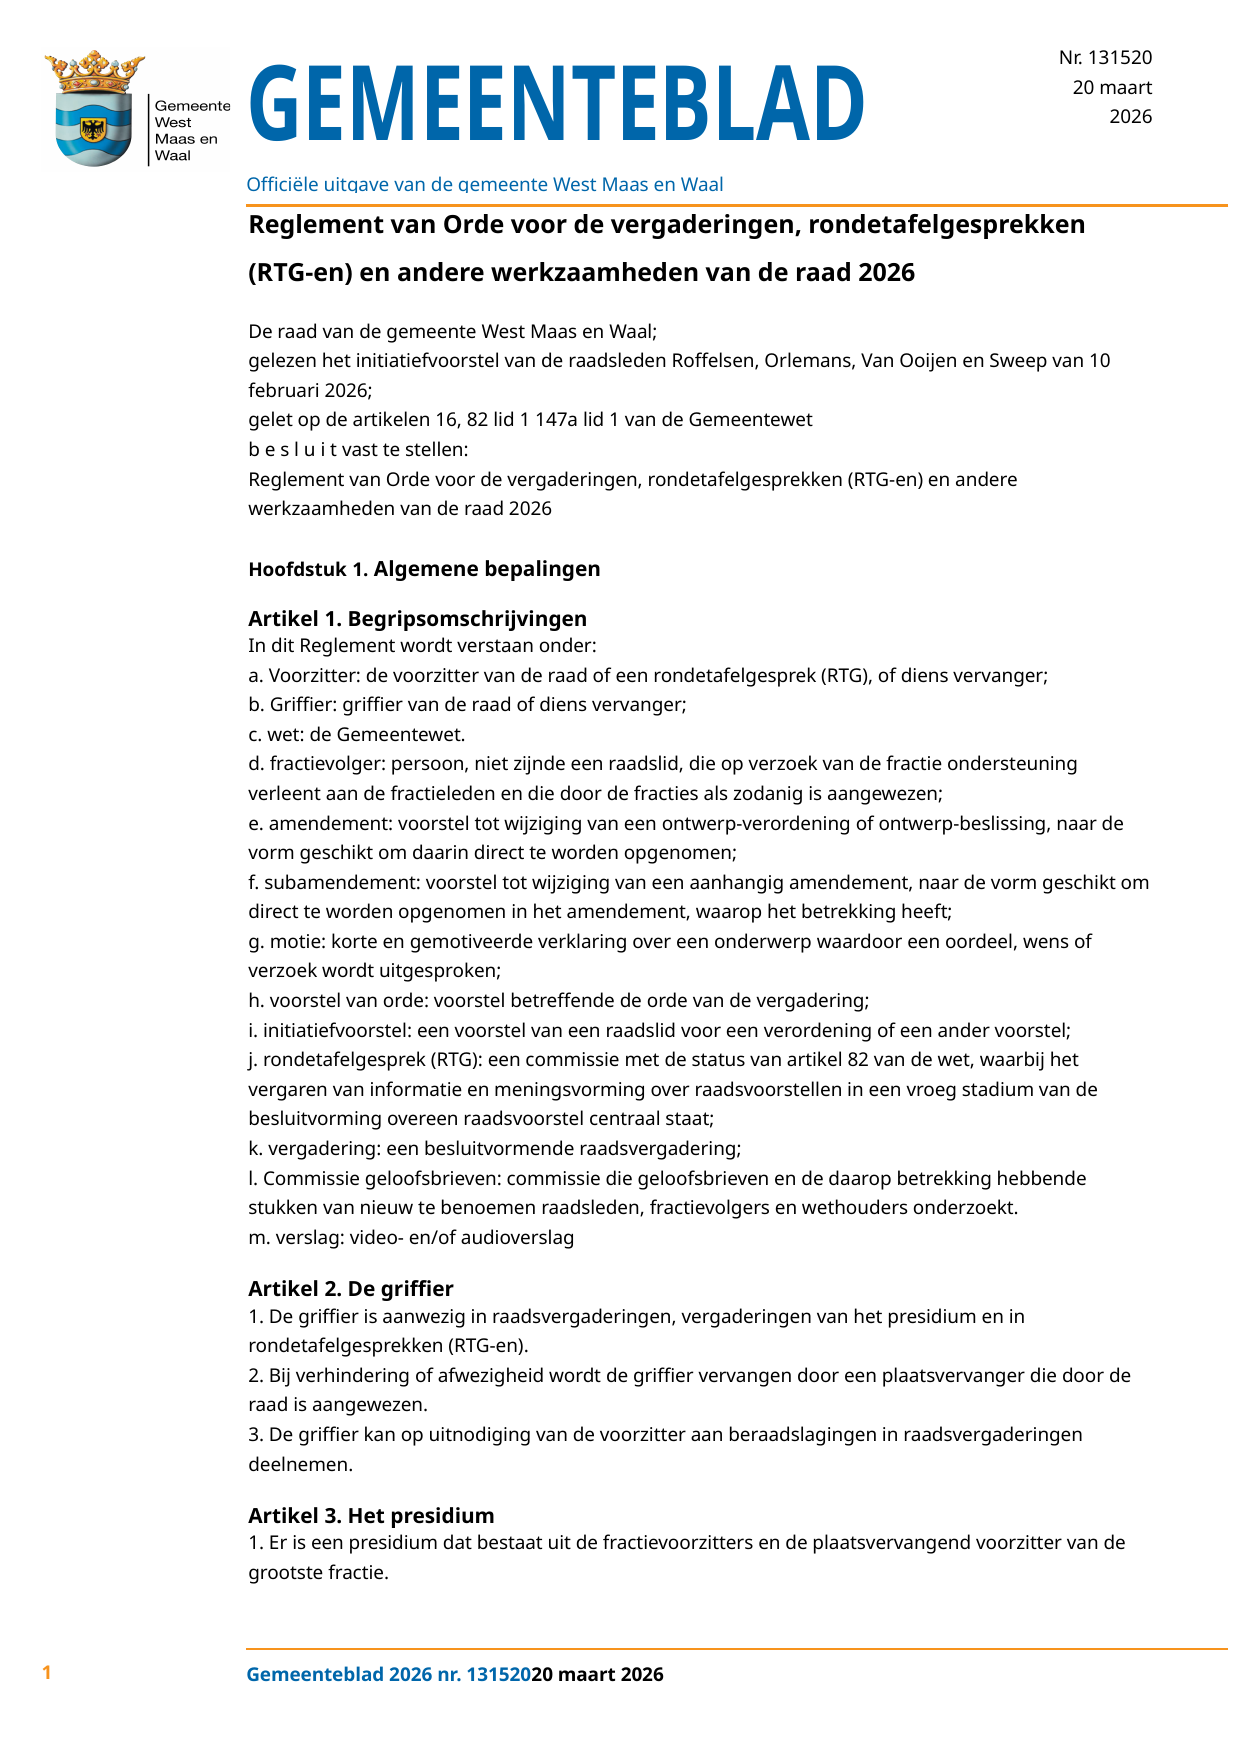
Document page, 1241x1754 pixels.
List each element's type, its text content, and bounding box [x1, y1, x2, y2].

text e. amendement: voorstel tot wijziging van een ontwerp-verordening of ontwerp-beslissing, naar de vorm geschikt om daarin direct te worden opgenomen; [248, 810, 1152, 865]
text gelezen het initiatiefvoorstel van de raadsleden Roffelsen, Orlemans, Van Ooijen en Sweep van 10 februari 2026; [248, 347, 1152, 403]
text De raad van de gemeente West Maas en Waal; [248, 318, 1152, 344]
text l. Commissie geloofsbrieven: commissie die geloofsbrieven en de daarop betrekking hebbende stukken van nieuw te benoemen raadsleden, fractievolgers en wethouders onderzoekt. [248, 1165, 1152, 1220]
text i. initiatiefvoorstel: een voorstel van een raadslid voor een verordening of een ander voorstel; [248, 1017, 1152, 1043]
picture [41, 47, 231, 172]
text g. motie: korte en gemotiveerde verklaring over een onderwerp waardoor een oordeel, wens of verzoek wordt uitgesproken; [248, 928, 1152, 983]
text Reglement van Orde voor de vergaderingen, rondetafelgesprekken (RTG-en) en andere werkzaamheden van de raad 2026 [248, 207, 1152, 288]
text 3. De griffier kan op uitnodiging van de voorzitter aan beraadslagingen in raadsvergaderingen deelnemen. [248, 1421, 1152, 1476]
text Reglement van Orde voor de vergaderingen, rondetafelgesprekken (RTG-en) en andere werkzaamheden van de raad 2026 [248, 466, 1152, 521]
text d. fractievolger: persoon, niet zijnde een raadslid, die op verzoek van de fractie ondersteuning verleent aan de fractieleden en die door de fracties als zodanig is aangewezen; [248, 751, 1152, 806]
text b e s l u i t vast te stellen: [248, 436, 1152, 462]
text f. subamendement: voorstel tot wijziging van een aanhangig amendement, naar de vorm geschikt om direct te worden opgenomen in het amendement, waarop het betrekking heeft; [248, 869, 1152, 924]
text Artikel 1. Begripsomschrijvingen [248, 604, 1152, 632]
text a. Voorzitter: de voorzitter van de raad of een rondetafelgesprek (RTG), of diens vervanger; [248, 662, 1152, 688]
text j. rondetafelgesprek (RTG): een commissie met de status van artikel 82 van de wet, waarbij het vergaren van informatie en meningsvorming over raadsvoorstellen in een vroeg stadium van de besluitvorming overeen raadsvoorstel centraal staat; [248, 1046, 1152, 1131]
text Artikel 3. Het presidium [248, 1501, 1152, 1529]
text c. wet: de Gemeentewet. [248, 721, 1152, 747]
text 1. Er is een presidium dat bestaat uit de fractievoorzitters en de plaatsvervangend voorzitter van de grootste fractie. [248, 1529, 1152, 1585]
text k. vergadering: een besluitvormende raadsvergadering; [248, 1135, 1152, 1161]
text Artikel 2. De griffier [248, 1274, 1152, 1303]
text In dit Reglement wordt verstaan onder: [248, 632, 1152, 658]
text b. Griffier: griffier van de raad of diens vervanger; [248, 691, 1152, 717]
text h. voorstel van orde: voorstel betreffende de orde van de vergadering; [248, 987, 1152, 1013]
text 1. De griffier is aanwezig in raadsvergaderingen, vergaderingen van het presidium en in rondetafelgesprekken (RTG-en). [248, 1303, 1152, 1358]
text gelet op de artikelen 16, 82 lid 1 147a lid 1 van de Gemeentewet [248, 407, 1152, 432]
text 2. Bij verhindering of afwezigheid wordt de griffier vervangen door een plaatsvervanger die door de raad is aangewezen. [248, 1362, 1152, 1417]
text m. verslag: video- en/of audioverslag [248, 1224, 1152, 1250]
text Hoofdstuk 1. Algemene bepalingen [248, 554, 1152, 583]
